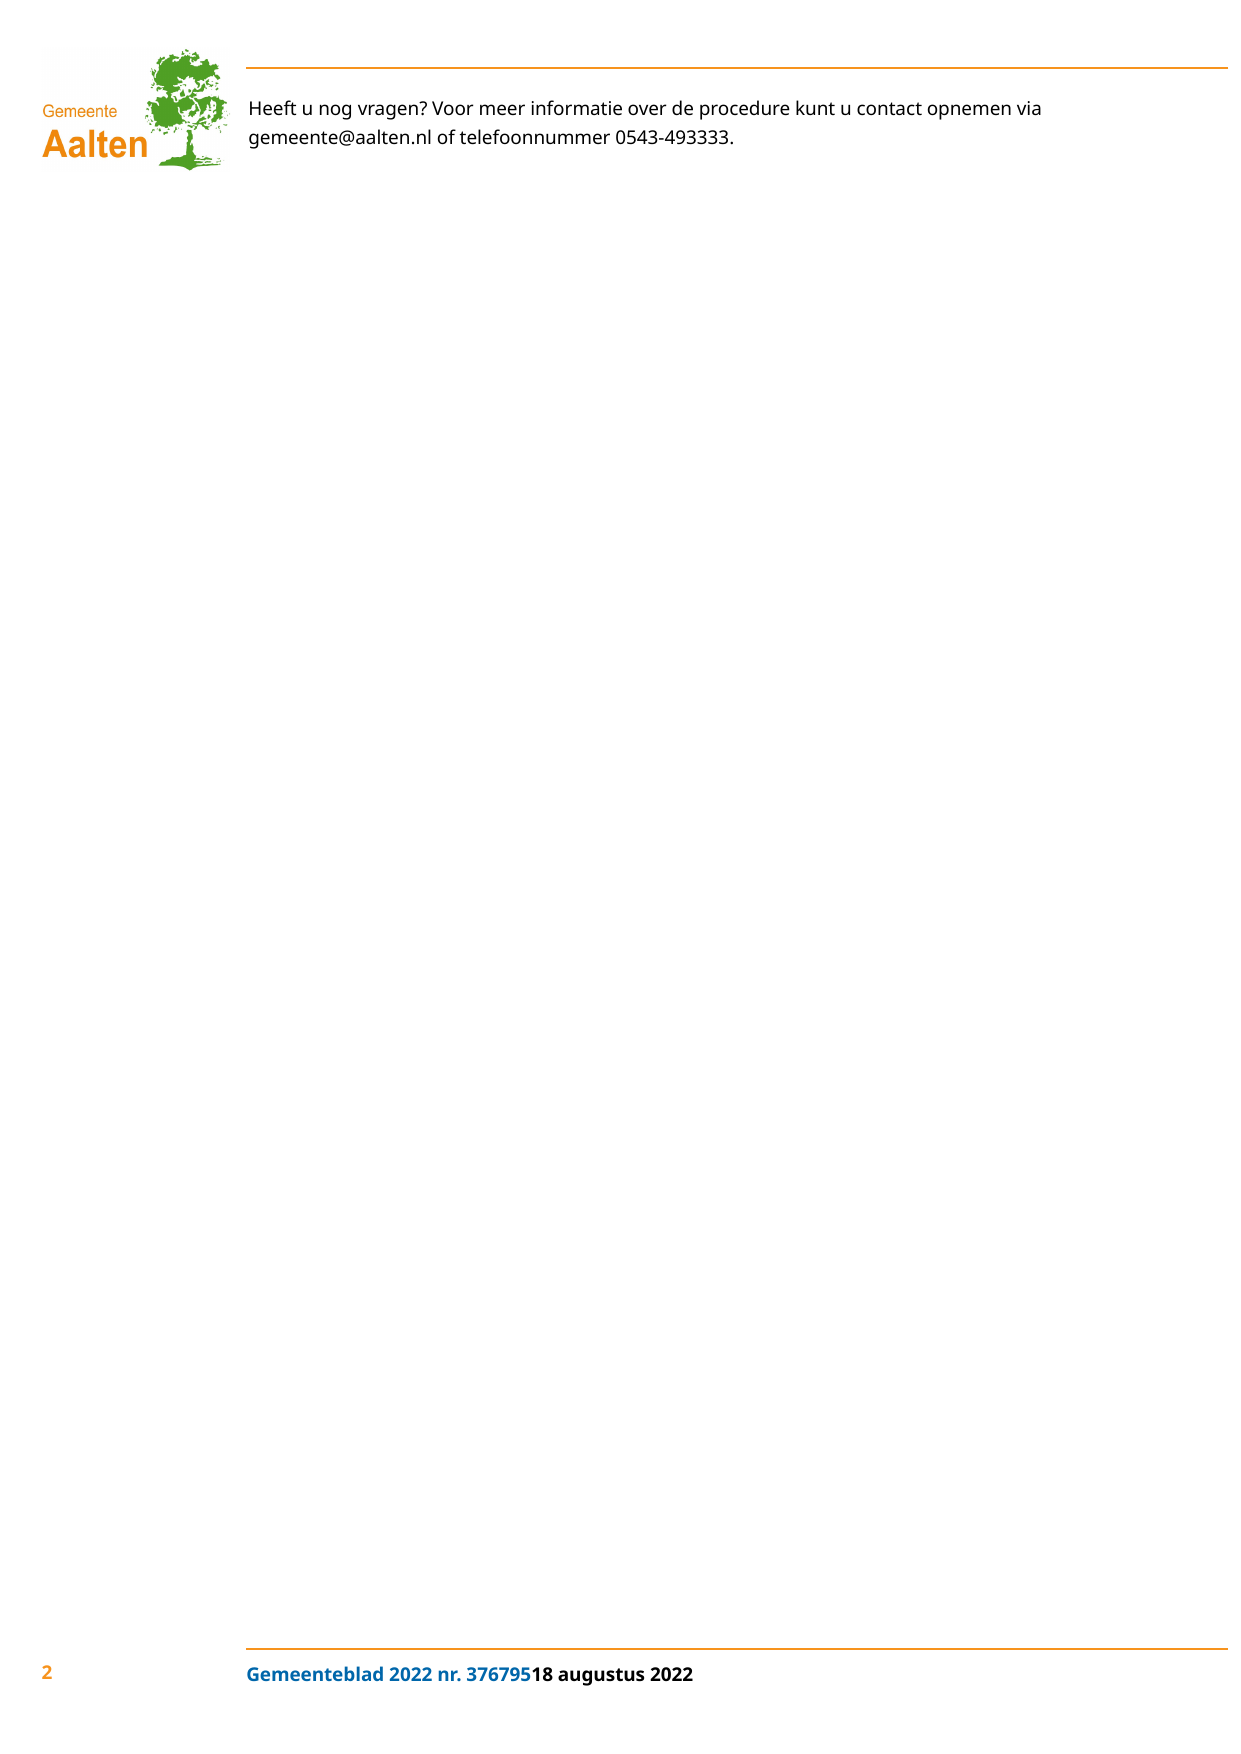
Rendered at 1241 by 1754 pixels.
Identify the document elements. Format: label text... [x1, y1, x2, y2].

text Heeft u nog vragen? Voor meer informatie over de procedure kunt u contact opnemen via gemeente@aalten.nl of telefoonnummer 0543-493333. [248, 95, 1152, 150]
picture [41, 47, 231, 172]
